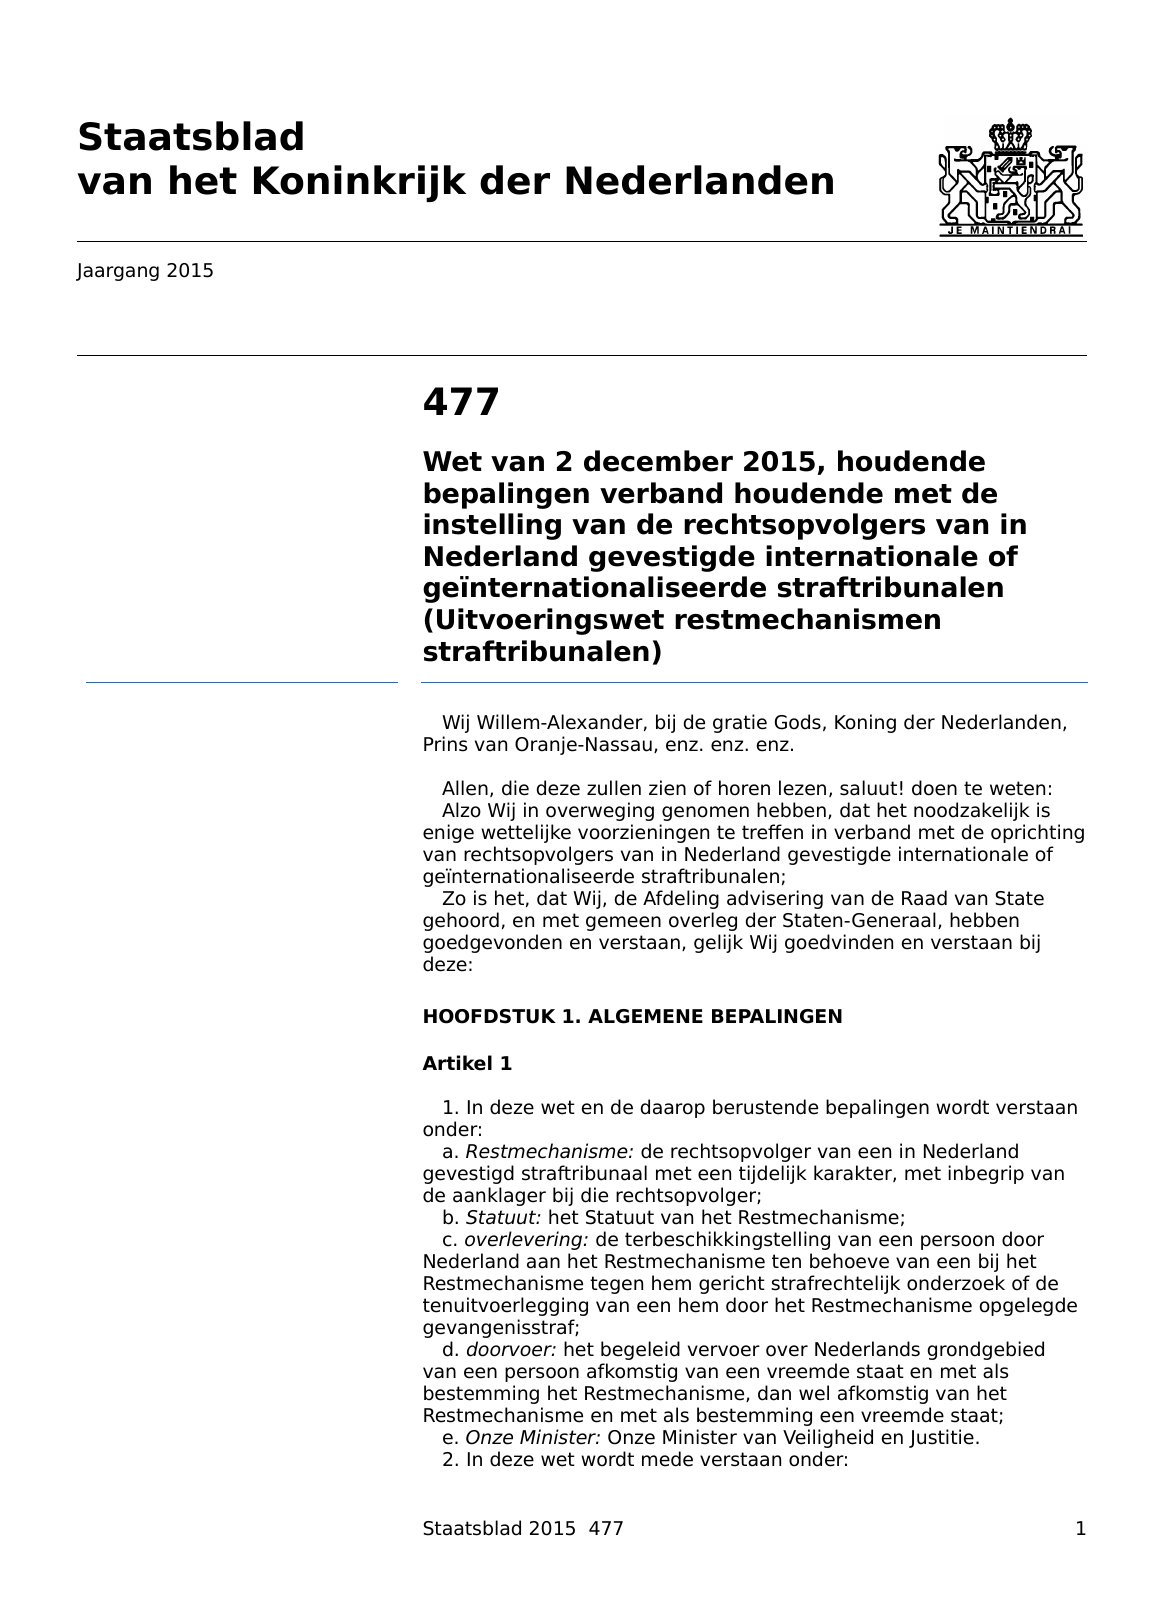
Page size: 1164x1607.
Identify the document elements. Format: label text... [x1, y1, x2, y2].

text b. Statuut: het Statuut van het Restmechanisme; [422, 1207, 1087, 1229]
text 1. In deze wet en de daarop berustende bepalingen wordt verstaan onder: [422, 1097, 1087, 1141]
text e. Onze Minister: Onze Minister van Veiligheid en Justitie. [422, 1427, 1087, 1449]
text 2. In deze wet wordt mede verstaan onder: [422, 1449, 1087, 1471]
table_header Staatsblad van het Koninkrijk der Nederlanden [77, 100, 886, 241]
text c. overlevering: de terbeschikkingstelling van een persoon door Nederland aan het Restmechanisme ten behoeve van een bij het Restmechanisme tegen hem gericht strafrechtelijk onderzoek of de tenuitvoerlegging van een hem door het Restmechanisme opgelegde gevangenisstraf; [422, 1229, 1087, 1339]
subtitle 477 [422, 381, 1087, 424]
text Allen, die deze zullen zien of horen lezen, saluut! doen te weten: [422, 778, 1087, 800]
subtitle HOOFDSTUK 1. ALGEMENE BEPALINGEN [422, 1006, 1087, 1028]
table_header [886, 100, 1087, 241]
subtitle Artikel 1 [422, 1053, 1087, 1075]
text Zo is het, dat Wij, de Afdeling advisering van de Raad van State gehoord, en met gemeen overleg der Staten-Generaal, hebben goedgevonden en verstaan, gelijk Wij goedvinden en verstaan bij deze: [422, 888, 1087, 976]
text d. doorvoer: het begeleid vervoer over Nederlands grondgebied van een persoon afkomstig van een vreemde staat en met als bestemming het Restmechanisme, dan wel afkomstig van het Restmechanisme en met als bestemming een vreemde staat; [422, 1339, 1087, 1427]
table_cell Jaargang 2015 [77, 242, 1087, 355]
text Wij Willem-Alexander, bij de gratie Gods, Koning der Nederlanden, Prins van Oranje-Nassau, enz. enz. enz. [422, 712, 1087, 756]
picture [936, 115, 1087, 240]
text Wet van 2 december 2015, houdende bepalingen verband houdende met de instelling van de rechtsopvolgers van in Nederland gevestigde internationale of geïnternationaliseerde straftribunalen (Uitvoeringswet restmechanismen straftribunalen) [422, 447, 1087, 667]
text a. Restmechanisme: de rechtsopvolger van een in Nederland gevestigd straftribunaal met een tijdelijk karakter, met inbegrip van de aanklager bij die rechtsopvolger; [422, 1141, 1087, 1207]
text Alzo Wij in overweging genomen hebben, dat het noodzakelijk is enige wettelijke voorzieningen te treffen in verband met de oprichting van rechtsopvolgers van in Nederland gevestigde internationale of geïnternationaliseerde straftribunalen; [422, 800, 1087, 888]
